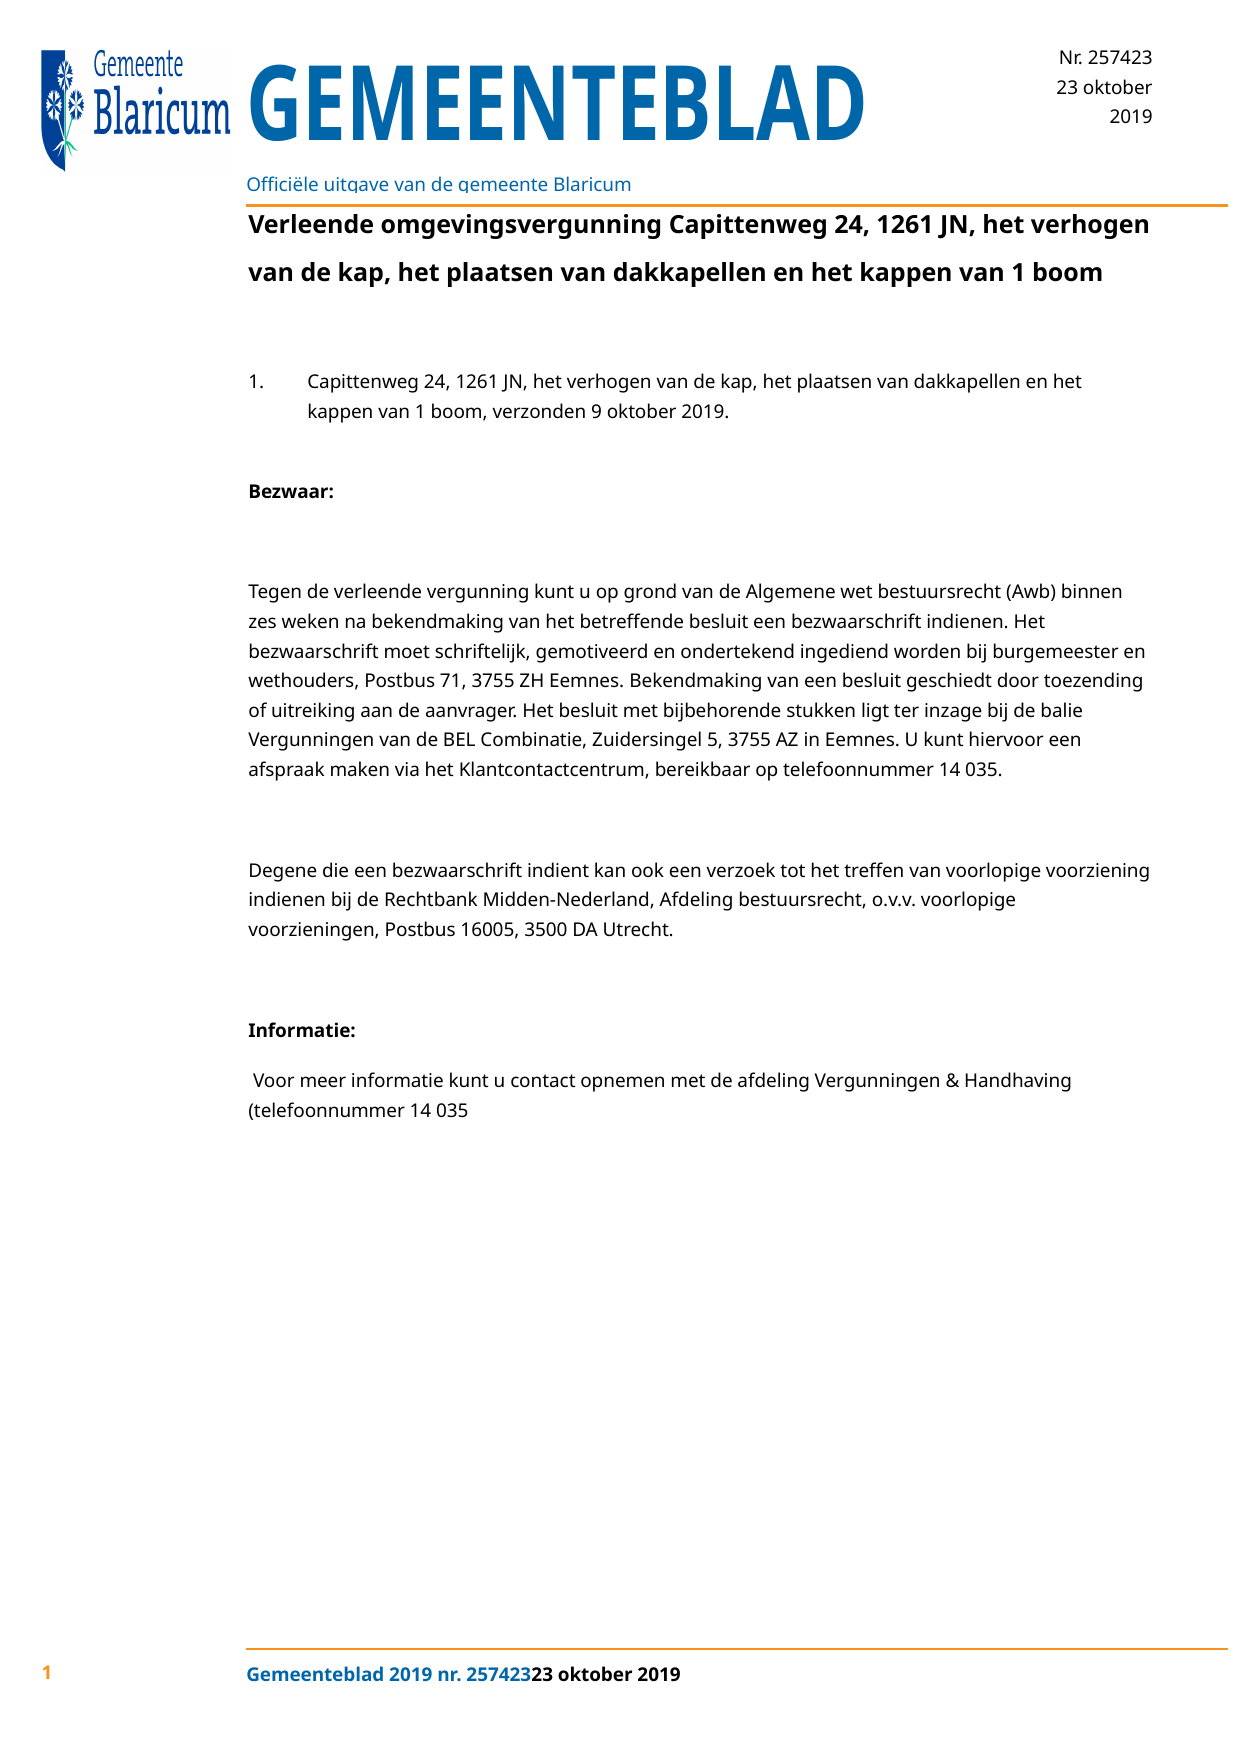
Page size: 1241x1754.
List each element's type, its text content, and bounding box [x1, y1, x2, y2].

list Capittenweg 24, 1261 JN, het verhogen van de kap, het plaatsen van dakkapellen en het kappen van 1 boom, verzonden 9 oktober 2019. [248, 368, 1152, 424]
picture [41, 47, 231, 172]
text Degene die een bezwaarschrift indient kan ook een verzoek tot het treffen van voorlopige voorziening indienen bij de Rechtbank Midden-Nederland, Afdeling bestuursrecht, o.v.v. voorlopige voorzieningen, Postbus 16005, 3500 DA Utrecht. [248, 857, 1152, 942]
text Verleende omgevingsvergunning Capittenweg 24, 1261 JN, het verhogen van de kap, het plaatsen van dakkapellen en het kappen van 1 boom [248, 207, 1152, 288]
text Informatie: [248, 1017, 1152, 1043]
text Tegen de verleende vergunning kunt u op grond van de Algemene wet bestuursrecht (Awb) binnen zes weken na bekendmaking van het betreffende besluit een bezwaarschrift indienen. Het bezwaarschrift moet schriftelijk, gemotiveerd en ondertekend ingediend worden bij burgemeester en wethouders, Postbus 71, 3755 ZH Eemnes. Bekendmaking van een besluit geschiedt door toezending of uitreiking aan de aanvrager. Het besluit met bijbehorende stukken ligt ter inzage bij de balie Vergunningen van de BEL Combinatie, Zuidersingel 5, 3755 AZ in Eemnes. U kunt hiervoor een afspraak maken via het Klantcontactcentrum, bereikbaar op telefoonnummer 14 035. [248, 579, 1152, 782]
text Bezwaar: [248, 478, 1152, 504]
text Voor meer informatie kunt u contact opnemen met de afdeling Vergunningen & Handhaving (telefoonnummer 14 035 [248, 1067, 1152, 1123]
